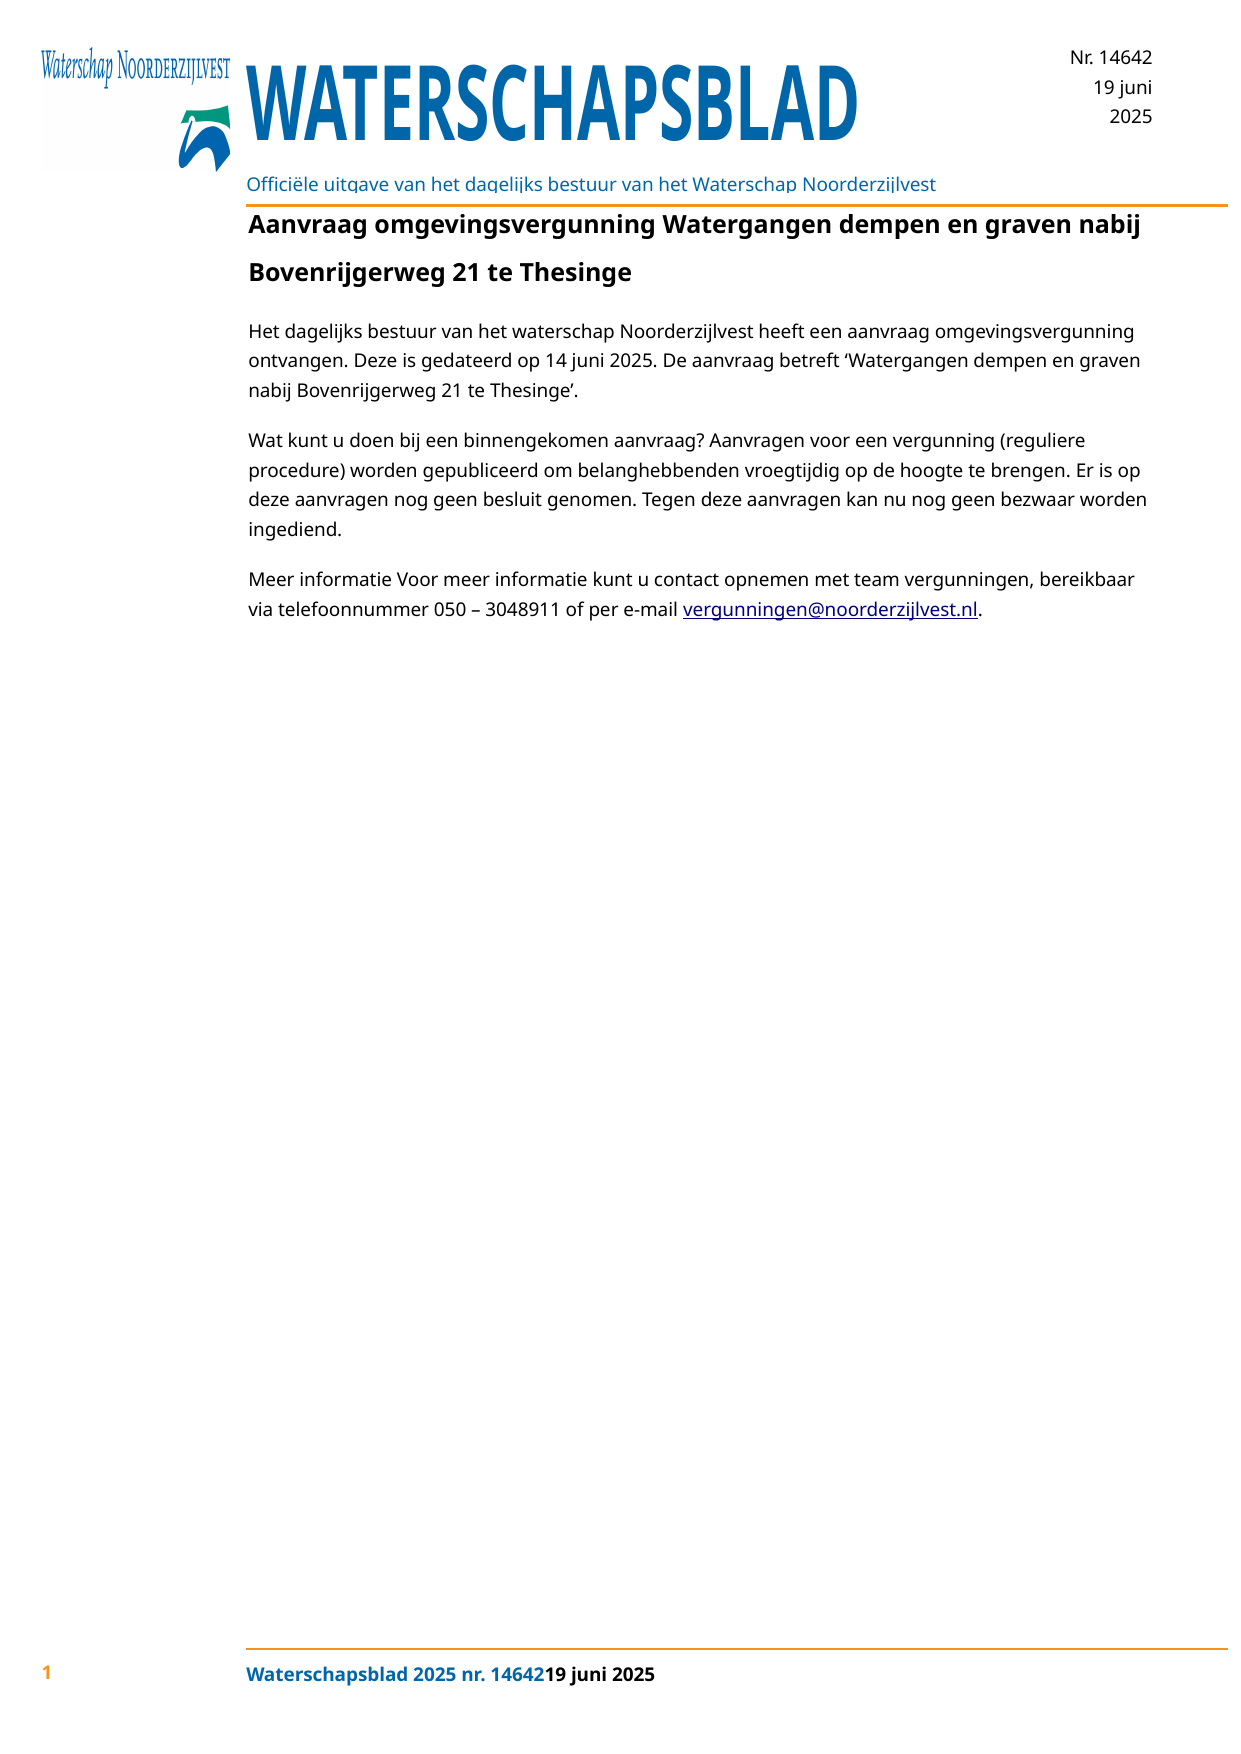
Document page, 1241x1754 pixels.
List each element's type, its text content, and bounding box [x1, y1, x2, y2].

picture [41, 47, 231, 172]
text Aanvraag omgevingsvergunning Watergangen dempen en graven nabij Bovenrijgerweg 21 te Thesinge [248, 207, 1152, 288]
text Meer informatie Voor meer informatie kunt u contact opnemen met team vergunningen, bereikbaar via telefoonnummer 050 – 3048911 of per e-mail vergunningen@noorderzijlvest.nl. [248, 567, 1152, 622]
text Wat kunt u doen bij een binnengekomen aanvraag? Aanvragen voor een vergunning (reguliere procedure) worden gepubliceerd om belanghebbenden vroegtijdig op de hoogte te brengen. Er is op deze aanvragen nog geen besluit genomen. Tegen deze aanvragen kan nu nog geen bezwaar worden ingediend. [248, 427, 1152, 542]
text Het dagelijks bestuur van het waterschap Noorderzijlvest heeft een aanvraag omgevingsvergunning ontvangen. Deze is gedateerd op 14 juni 2025. De aanvraag betreft ‘Watergangen dempen en graven nabij Bovenrijgerweg 21 te Thesinge’. [248, 318, 1152, 403]
